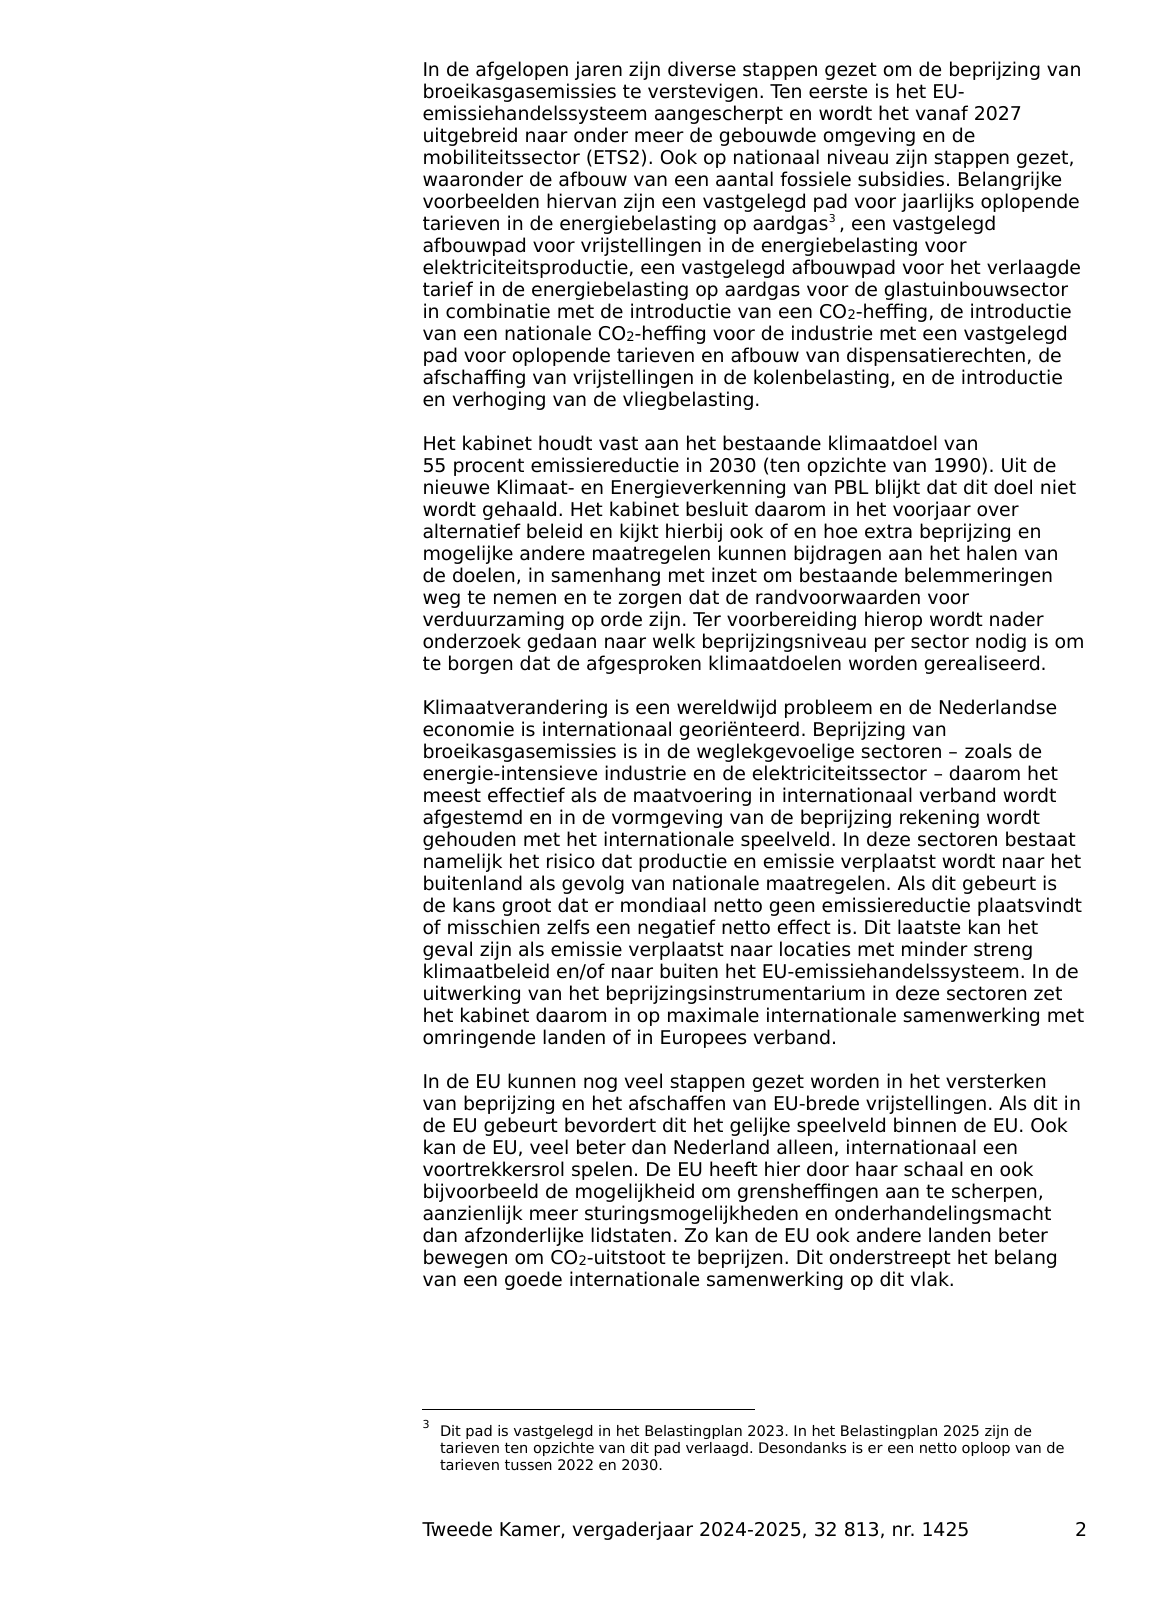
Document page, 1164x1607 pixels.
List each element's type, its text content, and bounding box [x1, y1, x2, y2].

text In de EU kunnen nog veel stappen gezet worden in het versterken van beprijzing en het afschaffen van EU-brede vrijstellingen. Als dit in de EU gebeurt bevordert dit het gelijke speelveld binnen de EU. Ook kan de EU, veel beter dan Nederland alleen, internationaal een voortrekkersrol spelen. De EU heeft hier door haar schaal en ook bijvoorbeeld de mogelijkheid om grensheffingen aan te scherpen, aanzienlijk meer sturingsmogelijkheden en onderhandelingsmacht dan afzonderlijke lidstaten. Zo kan de EU ook andere landen beter bewegen om CO2-uitstoot te beprijzen. Dit onderstreept het belang van een goede internationale samenwerking op dit vlak. [422, 1071, 1087, 1291]
text Dit pad is vastgelegd in het Belastingplan 2023. In het Belastingplan 2025 zijn de tarieven ten opzichte van dit pad verlaagd. Desondanks is er een netto oploop van de tarieven tussen 2022 en 2030. [422, 1418, 1087, 1474]
text Het kabinet houdt vast aan het bestaande klimaatdoel van 55 procent emissiereductie in 2030 (ten opzichte van 1990). Uit de nieuwe Klimaat- en Energieverkenning van PBL blijkt dat dit doel niet wordt gehaald. Het kabinet besluit daarom in het voorjaar over alternatief beleid en kijkt hierbij ook of en hoe extra beprijzing en mogelijke andere maatregelen kunnen bijdragen aan het halen van de doelen, in samenhang met inzet om bestaande belemmeringen weg te nemen en te zorgen dat de randvoorwaarden voor verduurzaming op orde zijn. Ter voorbereiding hierop wordt nader onderzoek gedaan naar welk beprijzingsniveau per sector nodig is om te borgen dat de afgesproken klimaatdoelen worden gerealiseerd. [422, 433, 1087, 675]
text Klimaatverandering is een wereldwijd probleem en de Nederlandse economie is internationaal georiënteerd. Beprijzing van broeikasgasemissies is in de weglekgevoelige sectoren – zoals de energie-intensieve industrie en de elektriciteitssector – daarom het meest effectief als de maatvoering in internationaal verband wordt afgestemd en in de vormgeving van de beprijzing rekening wordt gehouden met het internationale speelveld. In deze sectoren bestaat namelijk het risico dat productie en emissie verplaatst wordt naar het buitenland als gevolg van nationale maatregelen. Als dit gebeurt is de kans groot dat er mondiaal netto geen emissiereductie plaatsvindt of misschien zelfs een negatief netto effect is. Dit laatste kan het geval zijn als emissie verplaatst naar locaties met minder streng klimaatbeleid en/of naar buiten het EU-emissiehandelssysteem. In de uitwerking van het beprijzingsinstrumentarium in deze sectoren zet het kabinet daarom in op maximale internationale samenwerking met omringende landen of in Europees verband. [422, 697, 1087, 1048]
text In de afgelopen jaren zijn diverse stappen gezet om de beprijzing van broeikasgasemissies te verstevigen. Ten eerste is het EU-emissiehandelssysteem aangescherpt en wordt het vanaf 2027 uitgebreid naar onder meer de gebouwde omgeving en de mobiliteitssector (ETS2). Ook op nationaal niveau zijn stappen gezet, waaronder de afbouw van een aantal fossiele subsidies. Belangrijke voorbeelden hiervan zijn een vastgelegd pad voor jaarlijks oplopende tarieven in de energiebelasting op aardgas, een vastgelegd afbouwpad voor vrijstellingen in de energiebelasting voor elektriciteitsproductie, een vastgelegd afbouwpad voor het verlaagde tarief in de energiebelasting op aardgas voor de glastuinbouwsector in combinatie met de introductie van een CO2-heffing, de introductie van een nationale CO2-heffing voor de industrie met een vastgelegd pad voor oplopende tarieven en afbouw van dispensatierechten, de afschaffing van vrijstellingen in de kolenbelasting, en de introductie en verhoging van de vliegbelasting. [422, 59, 1087, 411]
